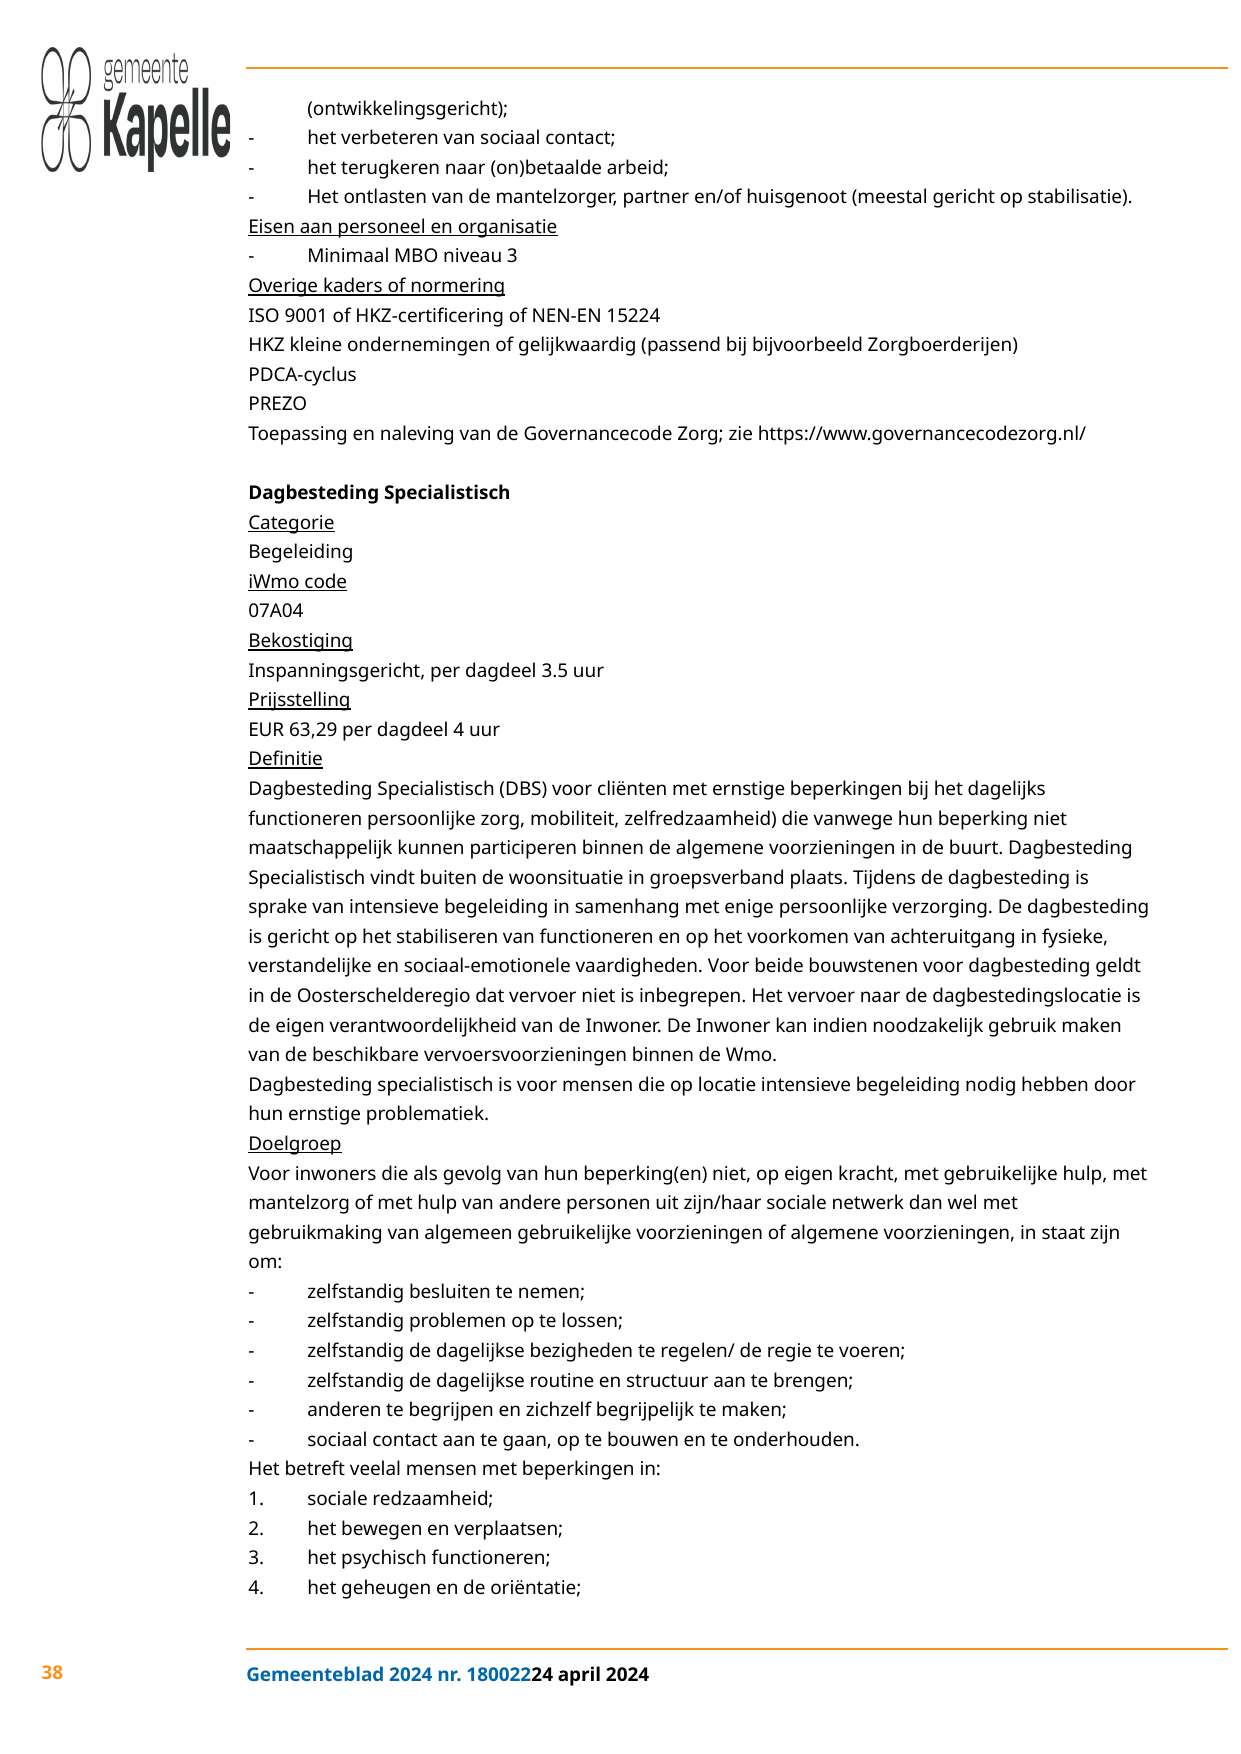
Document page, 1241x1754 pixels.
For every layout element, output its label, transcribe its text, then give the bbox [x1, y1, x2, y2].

text PDCA-cyclus [248, 361, 1152, 387]
list (ontwikkelingsgericht); [248, 95, 1152, 121]
list zelfstandig de dagelijkse routine en structuur aan te brengen; [248, 1367, 1152, 1393]
text HKZ kleine ondernemingen of gelijkwaardig (passend bij bijvoorbeeld Zorgboerderijen) [248, 331, 1152, 357]
text Begeleiding [248, 538, 1152, 564]
text Voor inwoners die als gevolg van hun beperking(en) niet, op eigen kracht, met gebruikelijke hulp, met mantelzorg of met hulp van andere personen uit zijn/haar sociale netwerk dan wel met gebruikmaking van algemeen gebruikelijke voorzieningen of algemene voorzieningen, in staat zijn om: [248, 1160, 1152, 1274]
list Minimaal MBO niveau 3 [248, 243, 1152, 268]
text 07A04 [248, 598, 1152, 623]
list zelfstandig besluiten te nemen; [248, 1278, 1152, 1304]
text Bekostiging [248, 627, 1152, 653]
text Inspanningsgericht, per dagdeel 3.5 uur [248, 657, 1152, 683]
text Definitie [248, 746, 1152, 771]
list het verbeteren van sociaal contact; [248, 124, 1152, 150]
list sociaal contact aan te gaan, op te bouwen en te onderhouden. [248, 1426, 1152, 1452]
text Overige kaders of normering [248, 272, 1152, 298]
text PREZO [248, 391, 1152, 416]
text Toepassing en naleving van de Governancecode Zorg; zie https://www.governancecodezorg.nl/ [248, 420, 1152, 446]
list het bewegen en verplaatsen; [248, 1515, 1152, 1541]
text EUR 63,29 per dagdeel 4 uur [248, 716, 1152, 742]
list zelfstandig de dagelijkse bezigheden te regelen/ de regie te voeren; [248, 1337, 1152, 1363]
text Dagbesteding Specialistisch (DBS) voor cliënten met ernstige beperkingen bij het dagelijks functioneren persoonlijke zorg, mobiliteit, zelfredzaamheid) die vanwege hun beperking niet maatschappelijk kunnen participeren binnen de algemene voorzieningen in de buurt. Dagbesteding Specialistisch vindt buiten de woonsituatie in groepsverband plaats. Tijdens de dagbesteding is sprake van intensieve begeleiding in samenhang met enige persoonlijke verzorging. De dagbesteding is gericht op het stabiliseren van functioneren en op het voorkomen van achteruitgang in fysieke, verstandelijke en sociaal-emotionele vaardigheden. Voor beide bouwstenen voor dagbesteding geldt in de Oosterschelderegio dat vervoer niet is inbegrepen. Het vervoer naar de dagbestedingslocatie is de eigen verantwoordelijkheid van de Inwoner. De Inwoner kan indien noodzakelijk gebruik maken van de beschikbare vervoersvoorzieningen binnen de Wmo. [248, 775, 1152, 1067]
text Dagbesteding specialistisch is voor mensen die op locatie intensieve begeleiding nodig hebben door hun ernstige problematiek. [248, 1071, 1152, 1126]
list anderen te begrijpen en zichzelf begrijpelijk te maken; [248, 1396, 1152, 1422]
list sociale redzaamheid; [248, 1485, 1152, 1511]
list het terugkeren naar (on)betaalde arbeid; [248, 154, 1152, 180]
text Het betreft veelal mensen met beperkingen in: [248, 1456, 1152, 1481]
text Prijsstelling [248, 686, 1152, 712]
text iWmo code [248, 568, 1152, 594]
text ISO 9001 of HKZ-certificering of NEN-EN 15224 [248, 302, 1152, 328]
list Het ontlasten van de mantelzorger, partner en/of huisgenoot (meestal gericht op stabilisatie). [248, 183, 1152, 209]
picture [41, 47, 231, 172]
text Categorie [248, 509, 1152, 535]
list het psychisch functioneren; [248, 1544, 1152, 1570]
list zelfstandig problemen op te lossen; [248, 1308, 1152, 1333]
list het geheugen en de oriëntatie; [248, 1574, 1152, 1600]
text Dagbesteding Specialistisch [248, 479, 1152, 505]
text Doelgroep [248, 1130, 1152, 1156]
text Eisen aan personeel en organisatie [248, 213, 1152, 239]
